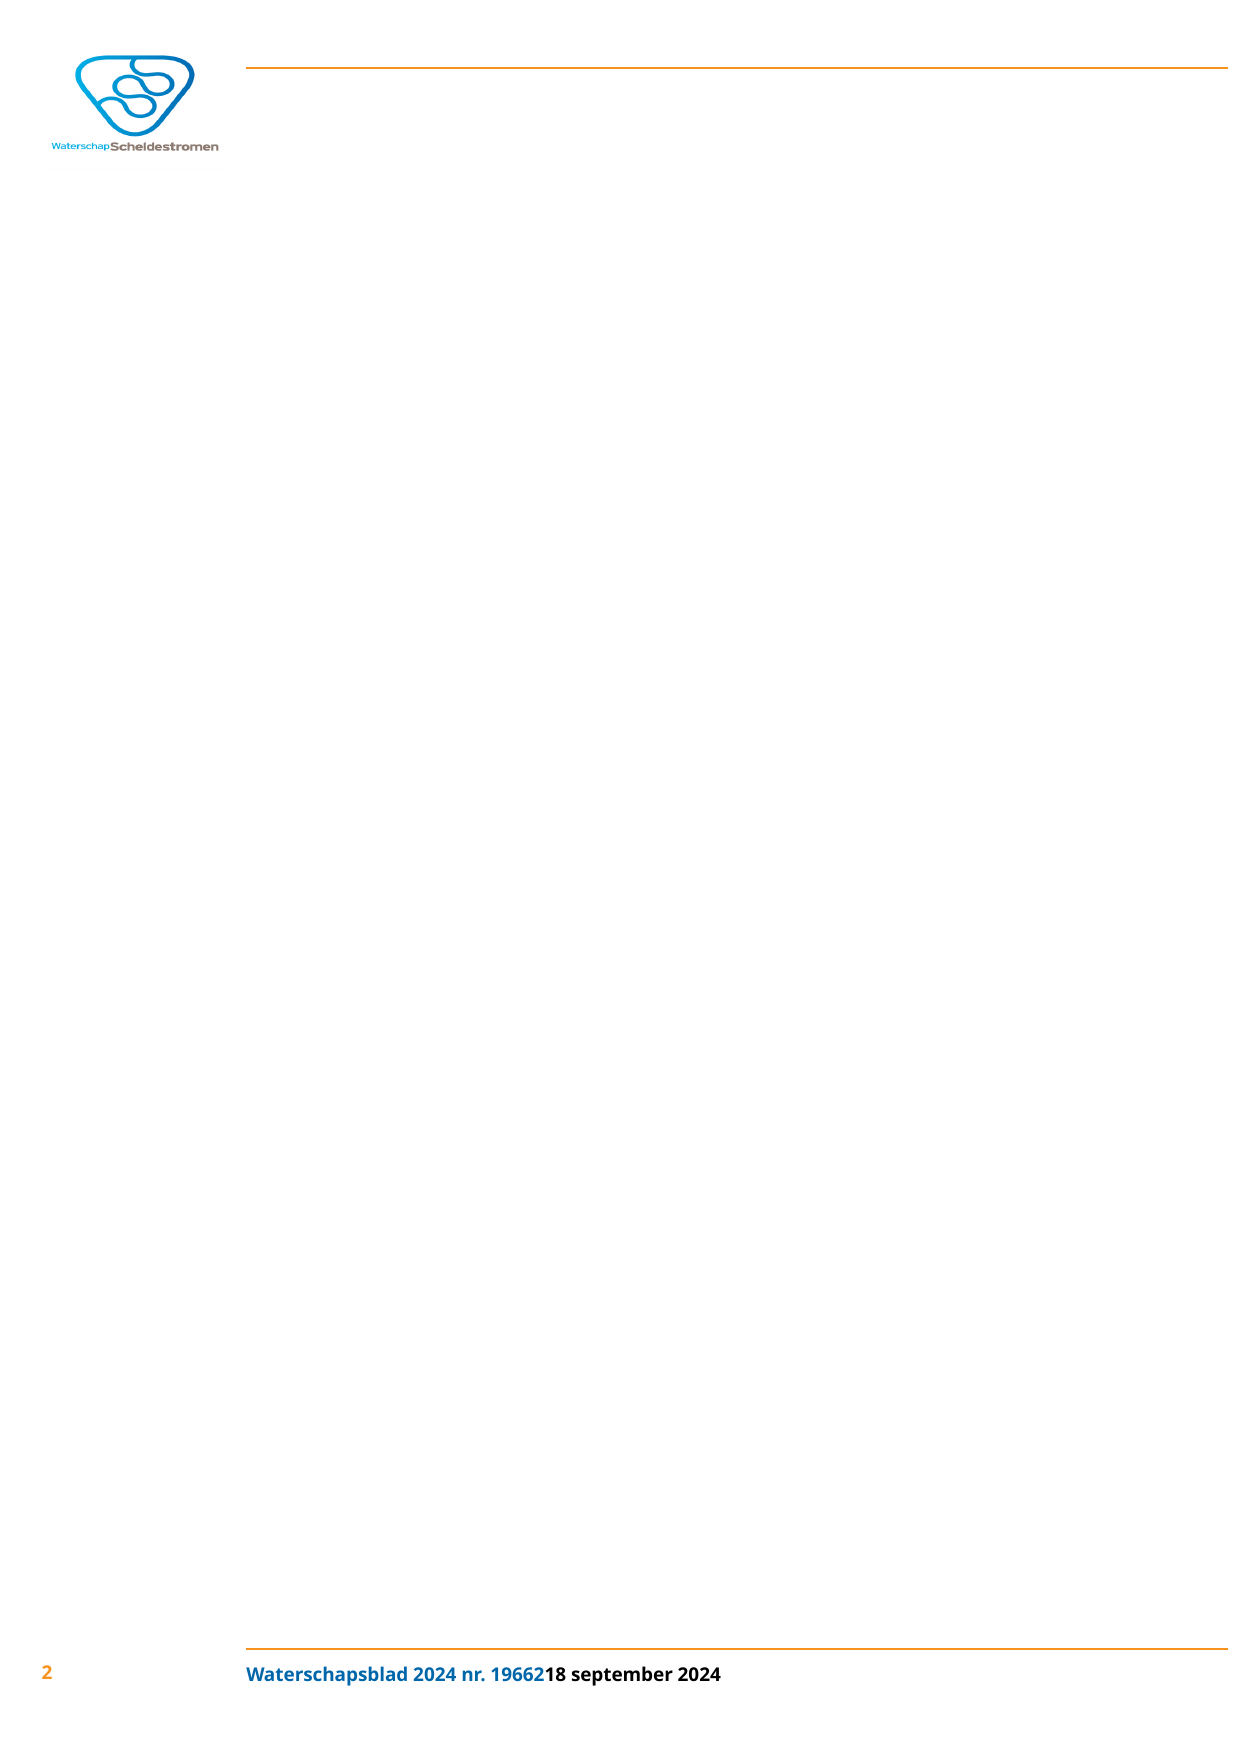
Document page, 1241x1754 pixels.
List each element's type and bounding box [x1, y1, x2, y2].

picture [41, 47, 231, 172]
